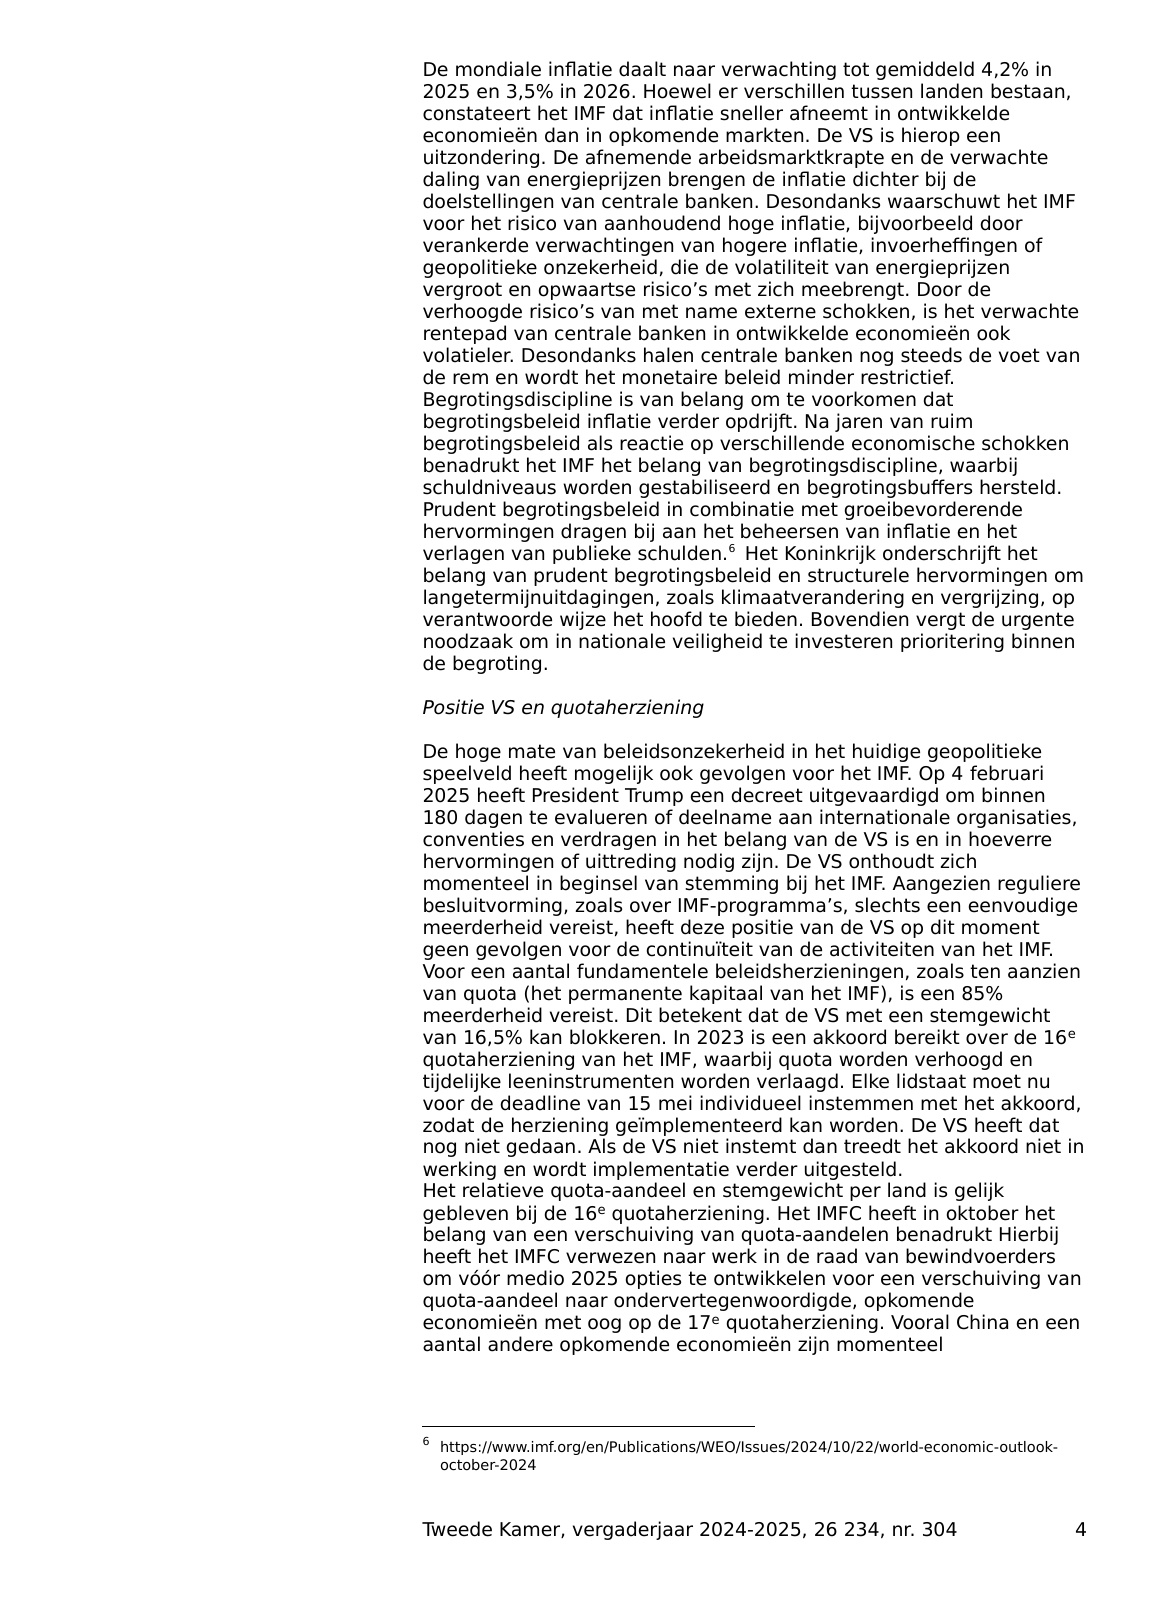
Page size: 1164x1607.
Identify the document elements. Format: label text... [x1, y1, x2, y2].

text De mondiale inflatie daalt naar verwachting tot gemiddeld 4,2% in 2025 en 3,5% in 2026. Hoewel er verschillen tussen landen bestaan, constateert het IMF dat inflatie sneller afneemt in ontwikkelde economieën dan in opkomende markten. De VS is hierop een uitzondering. De afnemende arbeidsmarktkrapte en de verwachte daling van energieprijzen brengen de inflatie dichter bij de doelstellingen van centrale banken. Desondanks waarschuwt het IMF voor het risico van aanhoudend hoge inflatie, bijvoorbeeld door verankerde verwachtingen van hogere inflatie, invoerheffingen of geopolitieke onzekerheid, die de volatiliteit van energieprijzen vergroot en opwaartse risico’s met zich meebrengt. Door de verhoogde risico’s van met name externe schokken, is het verwachte rentepad van centrale banken in ontwikkelde economieën ook volatieler. Desondanks halen centrale banken nog steeds de voet van de rem en wordt het monetaire beleid minder restrictief. [422, 59, 1087, 389]
subtitle Positie VS en quotaherziening [422, 697, 1087, 719]
text Het relatieve quota-aandeel en stemgewicht per land is gelijk gebleven bij de 16e quotaherziening. Het IMFC heeft in oktober het belang van een verschuiving van quota-aandelen benadrukt Hierbij heeft het IMFC verwezen naar werk in de raad van bewindvoerders om vóór medio 2025 opties te ontwikkelen voor een verschuiving van quota-aandeel naar ondervertegenwoordigde, opkomende economieën met oog op de 17e quotaherziening. Vooral China en een aantal andere opkomende economieën zijn momenteel [422, 1180, 1087, 1356]
text Begrotingsdiscipline is van belang om te voorkomen dat begrotingsbeleid inflatie verder opdrijft. Na jaren van ruim begrotingsbeleid als reactie op verschillende economische schokken benadrukt het IMF het belang van begrotingsdiscipline, waarbij schuldniveaus worden gestabiliseerd en begrotingsbuffers hersteld. Prudent begrotingsbeleid in combinatie met groeibevorderende hervormingen dragen bij aan het beheersen van inflatie en het verlagen van publieke schulden. Het Koninkrijk onderschrijft het belang van prudent begrotingsbeleid en structurele hervormingen om langetermijnuitdagingen, zoals klimaatverandering en vergrijzing, op verantwoorde wijze het hoofd te bieden. Bovendien vergt de urgente noodzaak om in nationale veiligheid te investeren prioritering binnen de begroting. [422, 389, 1087, 674]
text https://www.imf.org/en/Publications/WEO/Issues/2024/10/22/world-economic-outlook-october-2024 [422, 1435, 1087, 1474]
text De hoge mate van beleidsonzekerheid in het huidige geopolitieke speelveld heeft mogelijk ook gevolgen voor het IMF. Op 4 februari 2025 heeft President Trump een decreet uitgevaardigd om binnen 180 dagen te evalueren of deelname aan internationale organisaties, conventies en verdragen in het belang van de VS is en in hoeverre hervormingen of uittreding nodig zijn. De VS onthoudt zich momenteel in beginsel van stemming bij het IMF. Aangezien reguliere besluitvorming, zoals over IMF-programma’s, slechts een eenvoudige meerderheid vereist, heeft deze positie van de VS op dit moment geen gevolgen voor de continuïteit van de activiteiten van het IMF. Voor een aantal fundamentele beleidsherzieningen, zoals ten aanzien van quota (het permanente kapitaal van het IMF), is een 85% meerderheid vereist. Dit betekent dat de VS met een stemgewicht van 16,5% kan blokkeren. In 2023 is een akkoord bereikt over de 16e quotaherziening van het IMF, waarbij quota worden verhoogd en tijdelijke leeninstrumenten worden verlaagd. Elke lidstaat moet nu voor de deadline van 15 mei individueel instemmen met het akkoord, zodat de herziening geïmplementeerd kan worden. De VS heeft dat nog niet gedaan. Als de VS niet instemt dan treedt het akkoord niet in werking en wordt implementatie verder uitgesteld. [422, 741, 1087, 1180]
